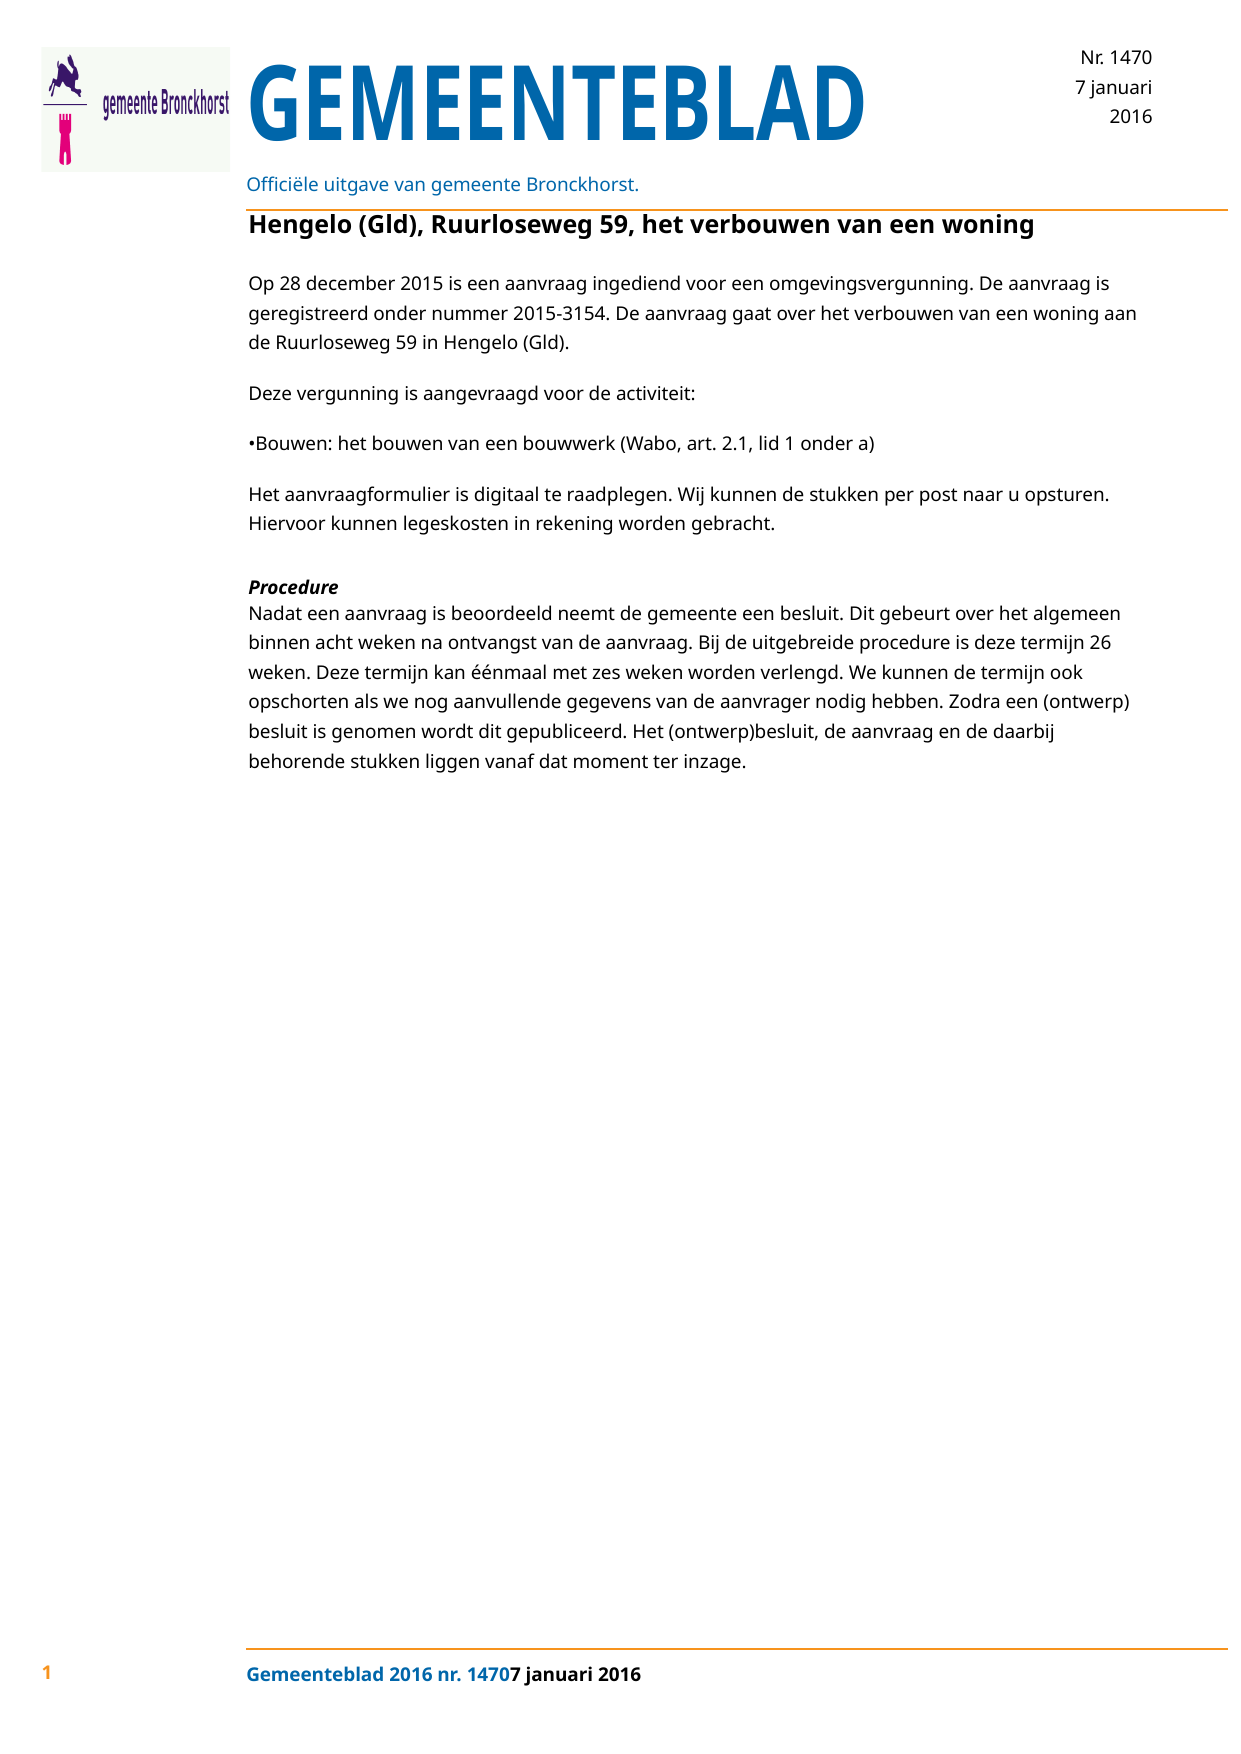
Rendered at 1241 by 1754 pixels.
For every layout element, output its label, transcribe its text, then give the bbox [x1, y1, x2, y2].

picture [41, 47, 231, 172]
text Op 28 december 2015 is een aanvraag ingediend voor een omgevingsvergunning. De aanvraag is geregistreerd onder nummer 2015-3154. De aanvraag gaat over het verbouwen van een woning aan de Ruurloseweg 59 in Hengelo (Gld). [248, 270, 1152, 355]
text Procedure [248, 574, 1152, 600]
text Het aanvraagformulier is digitaal te raadplegen. Wij kunnen de stukken per post naar u opsturen. Hiervoor kunnen legeskosten in rekening worden gebracht. [248, 481, 1152, 536]
text Deze vergunning is aangevraagd voor de activiteit: [248, 380, 1152, 406]
text Nadat een aanvraag is beoordeeld neemt de gemeente een besluit. Dit gebeurt over het algemeen binnen acht weken na ontvangst van de aanvraag. Bij de uitgebreide procedure is deze termijn 26 weken. Deze termijn kan éénmaal met zes weken worden verlengd. We kunnen de termijn ook opschorten als we nog aanvullende gegevens van de aanvrager nodig hebben. Zodra een (ontwerp) besluit is genomen wordt dit gepubliceerd. Het (ontwerp)besluit, de aanvraag en de daarbij behorende stukken liggen vanaf dat moment ter inzage. [248, 600, 1152, 774]
text •Bouwen: het bouwen van een bouwwerk (Wabo, art. 2.1, lid 1 onder a) [248, 430, 1152, 456]
text Hengelo (Gld), Ruurloseweg 59, het verbouwen van een woning [248, 211, 1152, 241]
